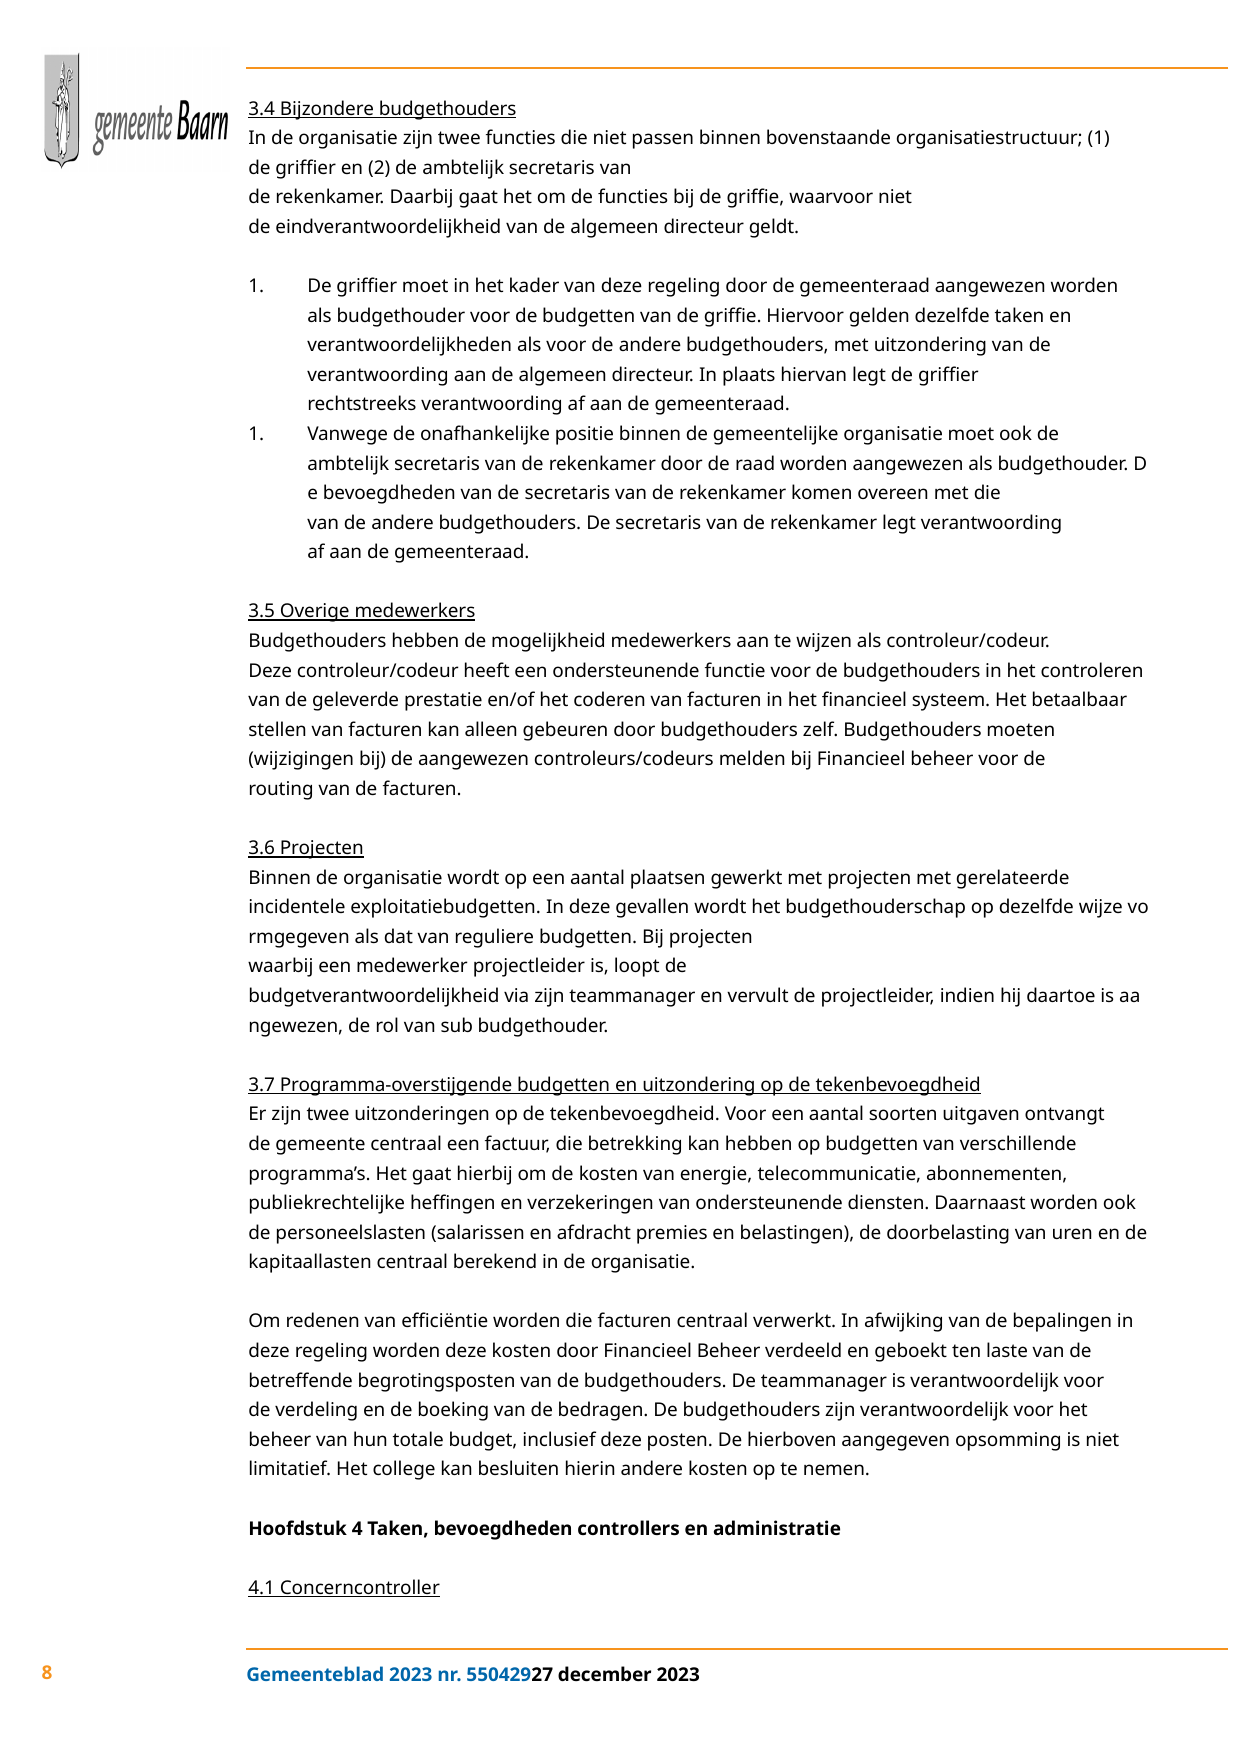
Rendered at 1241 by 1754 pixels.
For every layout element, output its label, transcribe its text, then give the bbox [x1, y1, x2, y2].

text Er zijn twee uitzonderingen op de tekenbevoegdheid. Voor een aantal soorten uitgaven ontvangt de gemeente centraal een factuur, die betrekking kan hebben op budgetten van verschillende programma’s. Het gaat hierbij om de kosten van energie, telecommunicatie, abonnementen, publiekrechtelijke heffingen en verzekeringen van ondersteunende diensten. Daarnaast worden ook de personeelslasten (salarissen en afdracht premies en belastingen), de doorbelasting van uren en de kapitaallasten centraal berekend in de organisatie. [248, 1101, 1152, 1274]
text 3.5 Overige medewerkers [248, 598, 1152, 623]
text 3.7 Programma-overstijgende budgetten en uitzondering op de tekenbevoegdheid [248, 1071, 1152, 1097]
picture [41, 47, 231, 172]
text 4.1 Concerncontroller [248, 1574, 1152, 1600]
text In de organisatie zijn twee functies die niet passen binnen bovenstaande organisatiestructuur; (1) de griffier en (2) de ambtelijk secretaris van de rekenkamer. Daarbij gaat het om de functies bij de griffie, waarvoor niet de eindverantwoordelijkheid van de algemeen directeur geldt. [248, 124, 1152, 239]
list Vanwege de onafhankelijke positie binnen de gemeentelijke organisatie moet ook de ambtelijk secretaris van de rekenkamer door de raad worden aangewezen als budgethouder. De bevoegdheden van de secretaris van de rekenkamer komen overeen met die van de andere budgethouders. De secretaris van de rekenkamer legt verantwoording af aan de gemeenteraad. [248, 420, 1152, 564]
text 3.6 Projecten [248, 834, 1152, 860]
text Budgethouders hebben de mogelijkheid medewerkers aan te wijzen als controleur/codeur. Deze controleur/codeur heeft een ondersteunende functie voor de budgethouders in het controleren van de geleverde prestatie en/of het coderen van facturen in het financieel systeem. Het betaalbaar stellen van facturen kan alleen gebeuren door budgethouders zelf. Budgethouders moeten (wijzigingen bij) de aangewezen controleurs/codeurs melden bij Financieel beheer voor de routing van de facturen. [248, 627, 1152, 801]
text Om redenen van efficiëntie worden die facturen centraal verwerkt. In afwijking van de bepalingen in deze regeling worden deze kosten door Financieel Beheer verdeeld en geboekt ten laste van de betreffende begrotingsposten van de budgethouders. De teammanager is verantwoordelijk voor de verdeling en de boeking van de bedragen. De budgethouders zijn verantwoordelijk voor het beheer van hun totale budget, inclusief deze posten. De hierboven aangegeven opsomming is niet limitatief. Het college kan besluiten hierin andere kosten op te nemen. [248, 1308, 1152, 1481]
text Binnen de organisatie wordt op een aantal plaatsen gewerkt met projecten met gerelateerde incidentele exploitatiebudgetten. In deze gevallen wordt het budgethouderschap op dezelfde wijze vormgegeven als dat van reguliere budgetten. Bij projecten waarbij een medewerker projectleider is, loopt de budgetverantwoordelijkheid via zijn teammanager en vervult de projectleider, indien hij daartoe is aangewezen, de rol van sub budgethouder. [248, 864, 1152, 1038]
text Hoofdstuk 4 Taken, bevoegdheden controllers en administratie [248, 1515, 1152, 1541]
list De griffier moet in het kader van deze regeling door de gemeenteraad aangewezen worden als budgethouder voor de budgetten van de griffie. Hiervoor gelden dezelfde taken en verantwoordelijkheden als voor de andere budgethouders, met uitzondering van de verantwoording aan de algemeen directeur. In plaats hiervan legt de griffier rechtstreeks verantwoording af aan de gemeenteraad. [248, 272, 1152, 416]
text 3.4 Bijzondere budgethouders [248, 95, 1152, 121]
